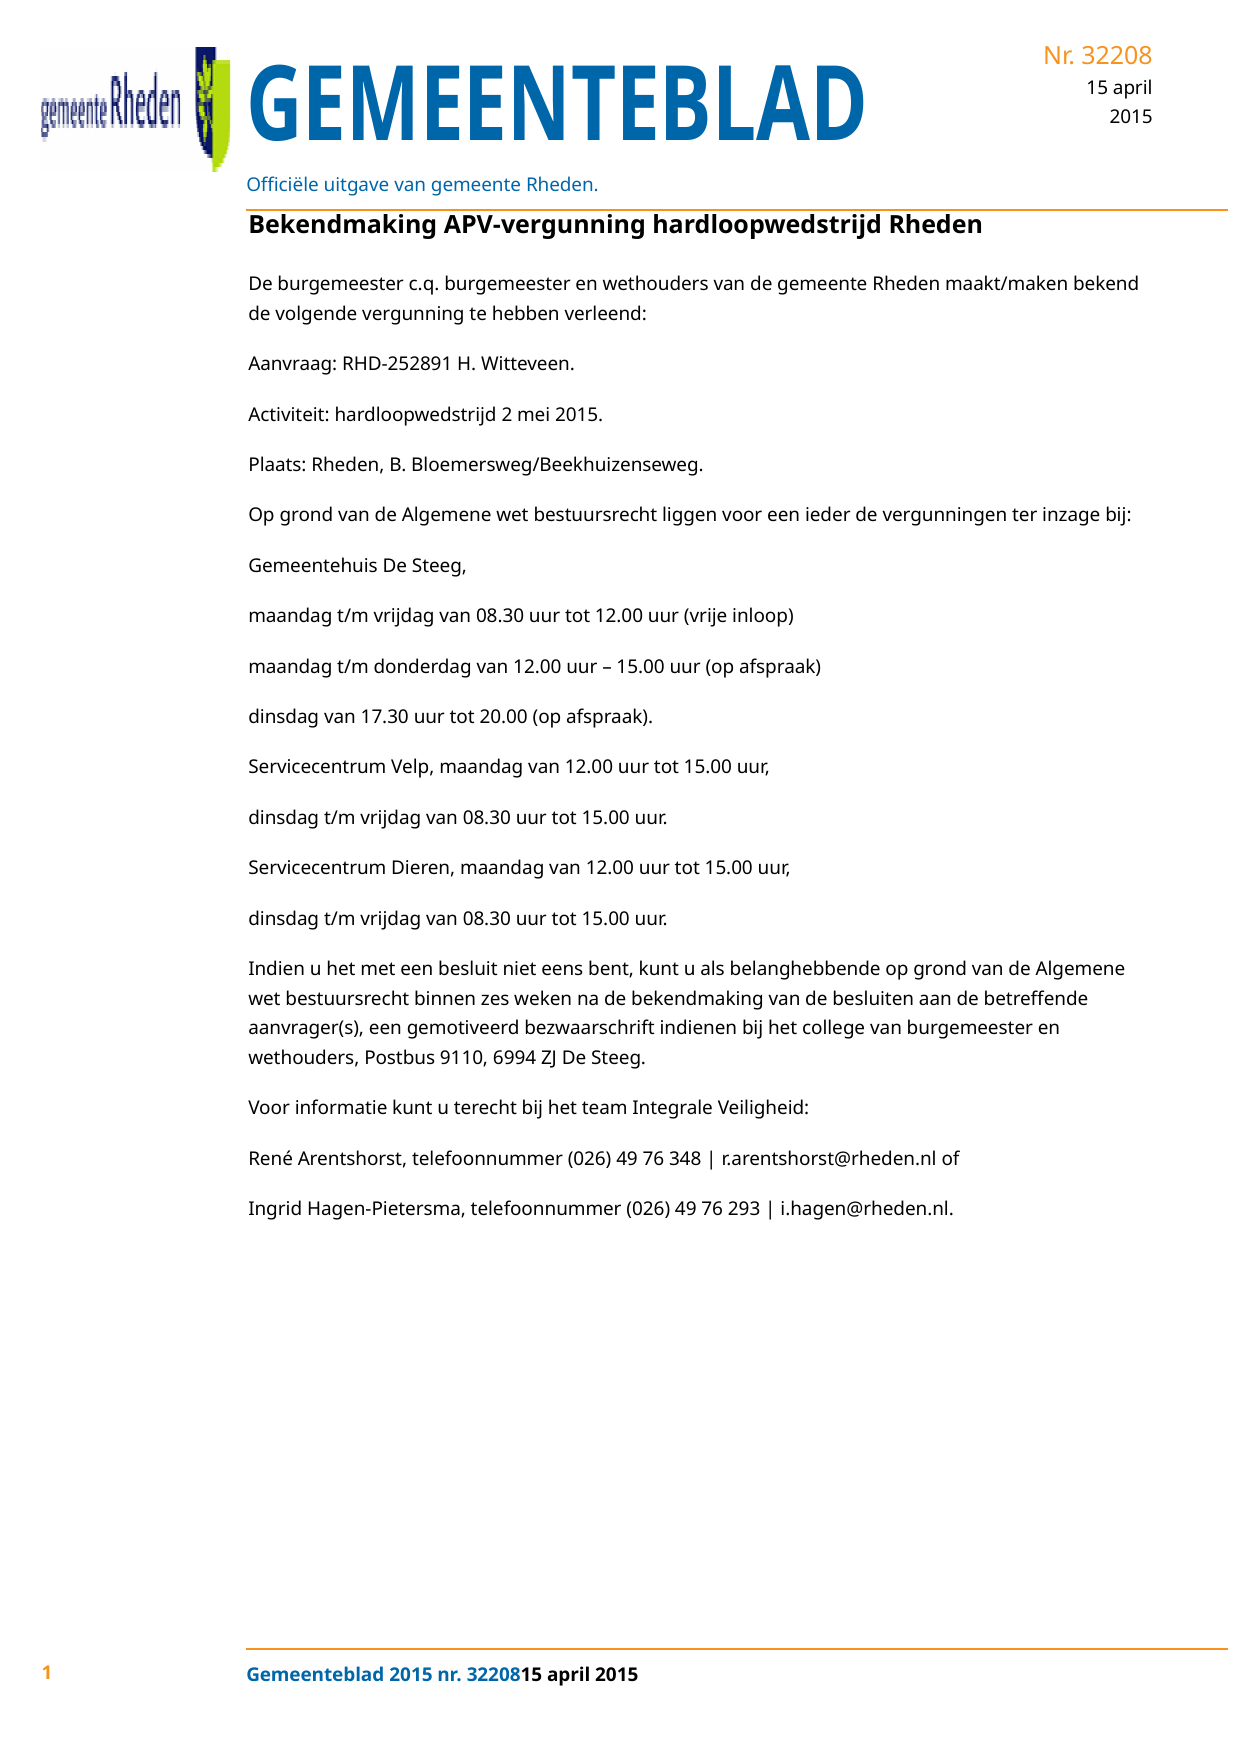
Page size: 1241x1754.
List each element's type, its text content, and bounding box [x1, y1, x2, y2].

text dinsdag van 17.30 uur tot 20.00 (op afspraak). [248, 703, 1152, 729]
text De burgemeester c.q. burgemeester en wethouders van de gemeente Rheden maakt/maken bekend de volgende vergunning te hebben verleend: [248, 270, 1152, 326]
text Aanvraag: RHD-252891 H. Witteveen. [248, 350, 1152, 376]
text maandag t/m donderdag van 12.00 uur – 15.00 uur (op afspraak) [248, 653, 1152, 678]
text maandag t/m vrijdag van 08.30 uur tot 12.00 uur (vrije inloop) [248, 602, 1152, 628]
text Servicecentrum Velp, maandag van 12.00 uur tot 15.00 uur, [248, 754, 1152, 779]
text Indien u het met een besluit niet eens bent, kunt u als belanghebbende op grond van de Algemene wet bestuursrecht binnen zes weken na de bekendmaking van de besluiten aan de betreffende aanvrager(s), een gemotiveerd bezwaarschrift indienen bij het college van burgemeester en wethouders, Postbus 9110, 6994 ZJ De Steeg. [248, 955, 1152, 1070]
text Servicecentrum Dieren, maandag van 12.00 uur tot 15.00 uur, [248, 854, 1152, 880]
text Activiteit: hardloopwedstrijd 2 mei 2015. [248, 401, 1152, 426]
text dinsdag t/m vrijdag van 08.30 uur tot 15.00 uur. [248, 905, 1152, 931]
text Gemeentehuis De Steeg, [248, 552, 1152, 578]
text Op grond van de Algemene wet bestuursrecht liggen voor een ieder de vergunningen ter inzage bij: [248, 502, 1152, 527]
text Voor informatie kunt u terecht bij het team Integrale Veiligheid: [248, 1094, 1152, 1120]
text Ingrid Hagen-Pietersma, telefoonnummer (026) 49 76 293 | i.hagen@rheden.nl. [248, 1195, 1152, 1221]
text René Arentshorst, telefoonnummer (026) 49 76 348 | r.arentshorst@rheden.nl of [248, 1145, 1152, 1171]
text Bekendmaking APV-vergunning hardloopwedstrijd Rheden [248, 211, 1152, 241]
picture [41, 47, 231, 172]
text Plaats: Rheden, B. Bloemersweg/Beekhuizenseweg. [248, 451, 1152, 477]
text dinsdag t/m vrijdag van 08.30 uur tot 15.00 uur. [248, 804, 1152, 830]
